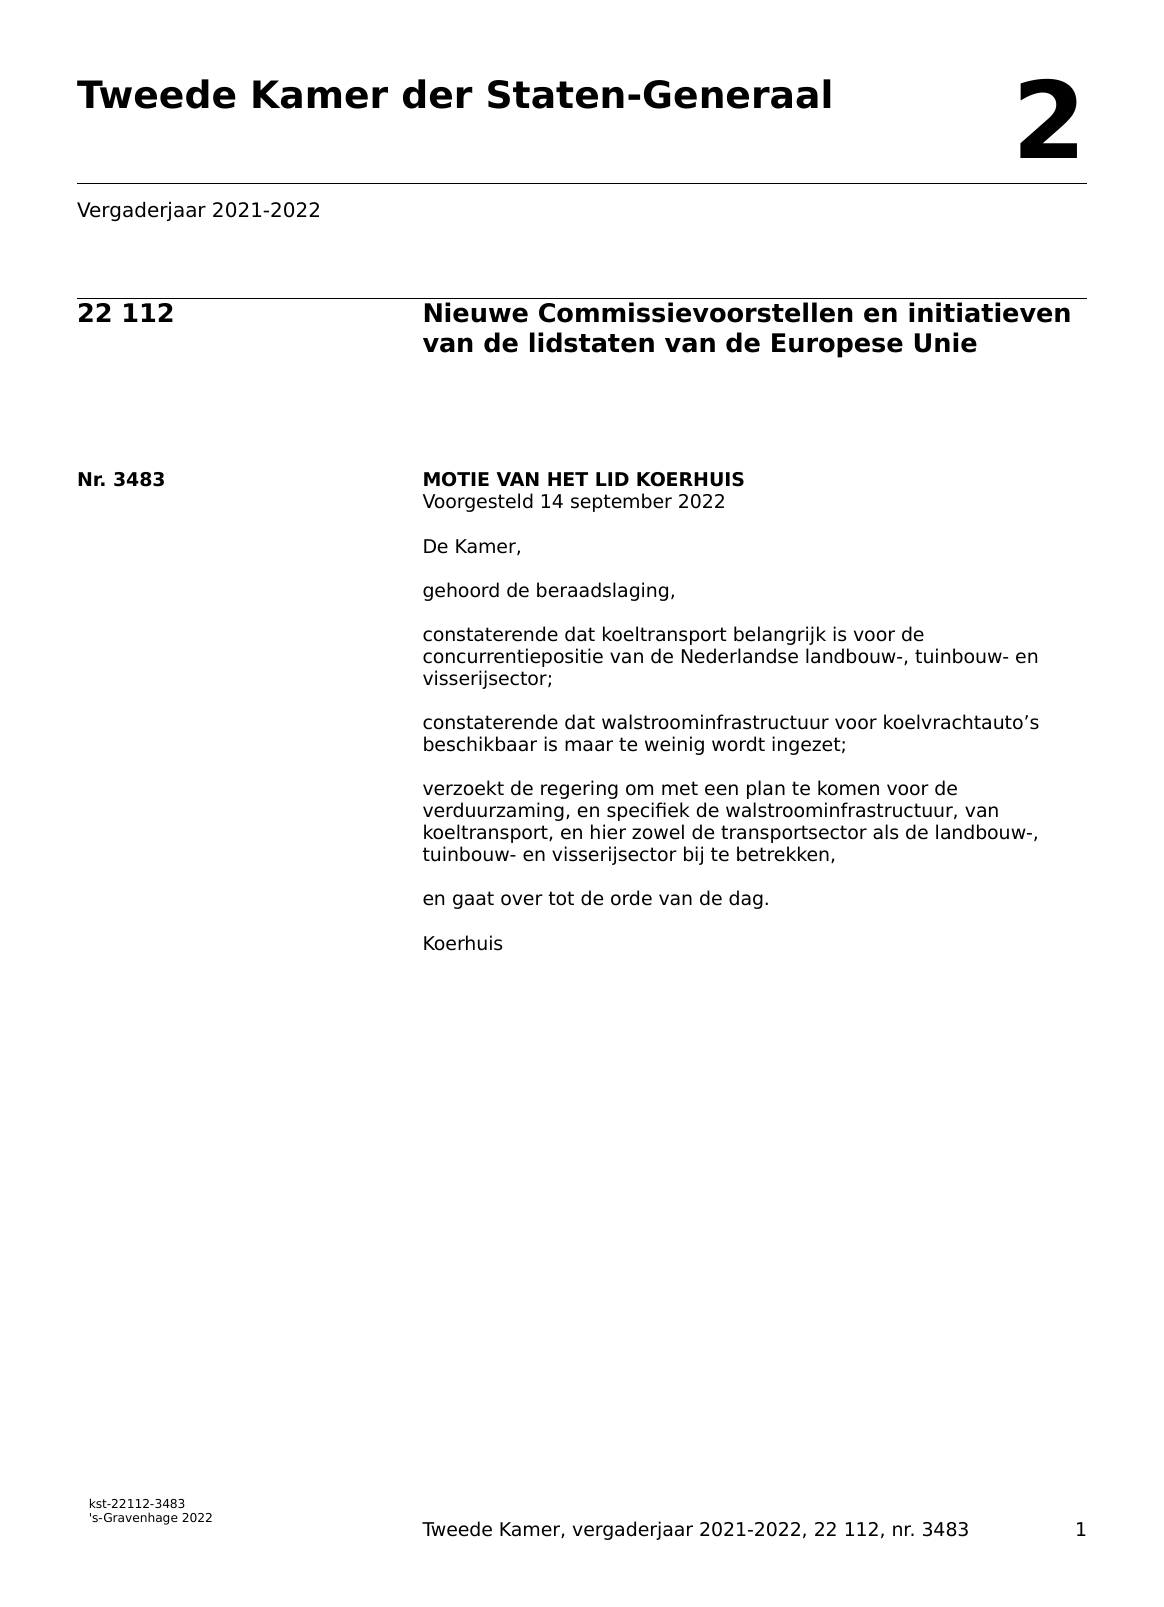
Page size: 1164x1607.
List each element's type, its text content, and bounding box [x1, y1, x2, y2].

text Voorgesteld 14 september 2022 [422, 491, 1087, 513]
text 's-Gravenhage 2022 [88, 1511, 323, 1525]
table_header 2 [886, 59, 1087, 183]
table_header Tweede Kamer der Staten-Generaal [77, 59, 886, 183]
text constaterende dat koeltransport belangrijk is voor de concurrentiepositie van de Nederlandse landbouw-, tuinbouw- en visserijsector; [422, 624, 1087, 690]
subtitle 22 112 Nieuwe Commissievoorstellen en initiatieven van de lidstaten van de Europese Unie [77, 299, 1087, 358]
text verzoekt de regering om met een plan te komen voor de verduurzaming, en specifiek de walstroominfrastructuur, van koeltransport, en hier zowel de transportsector als de landbouw-, tuinbouw- en visserijsector bij te betrekken, [422, 778, 1087, 866]
text kst-22112-3483 [88, 1497, 323, 1511]
text en gaat over tot de orde van de dag. [422, 888, 1087, 910]
subtitle Nr. 3483 MOTIE VAN HET LID KOERHUIS [77, 469, 1087, 491]
text gehoord de beraadslaging, [422, 580, 1087, 602]
text De Kamer, [422, 536, 1087, 557]
text constaterende dat walstroominfrastructuur voor koelvrachtauto’s beschikbaar is maar te weinig wordt ingezet; [422, 712, 1087, 756]
table_cell Vergaderjaar 2021-2022 [77, 184, 1087, 298]
text Koerhuis [422, 932, 1087, 954]
